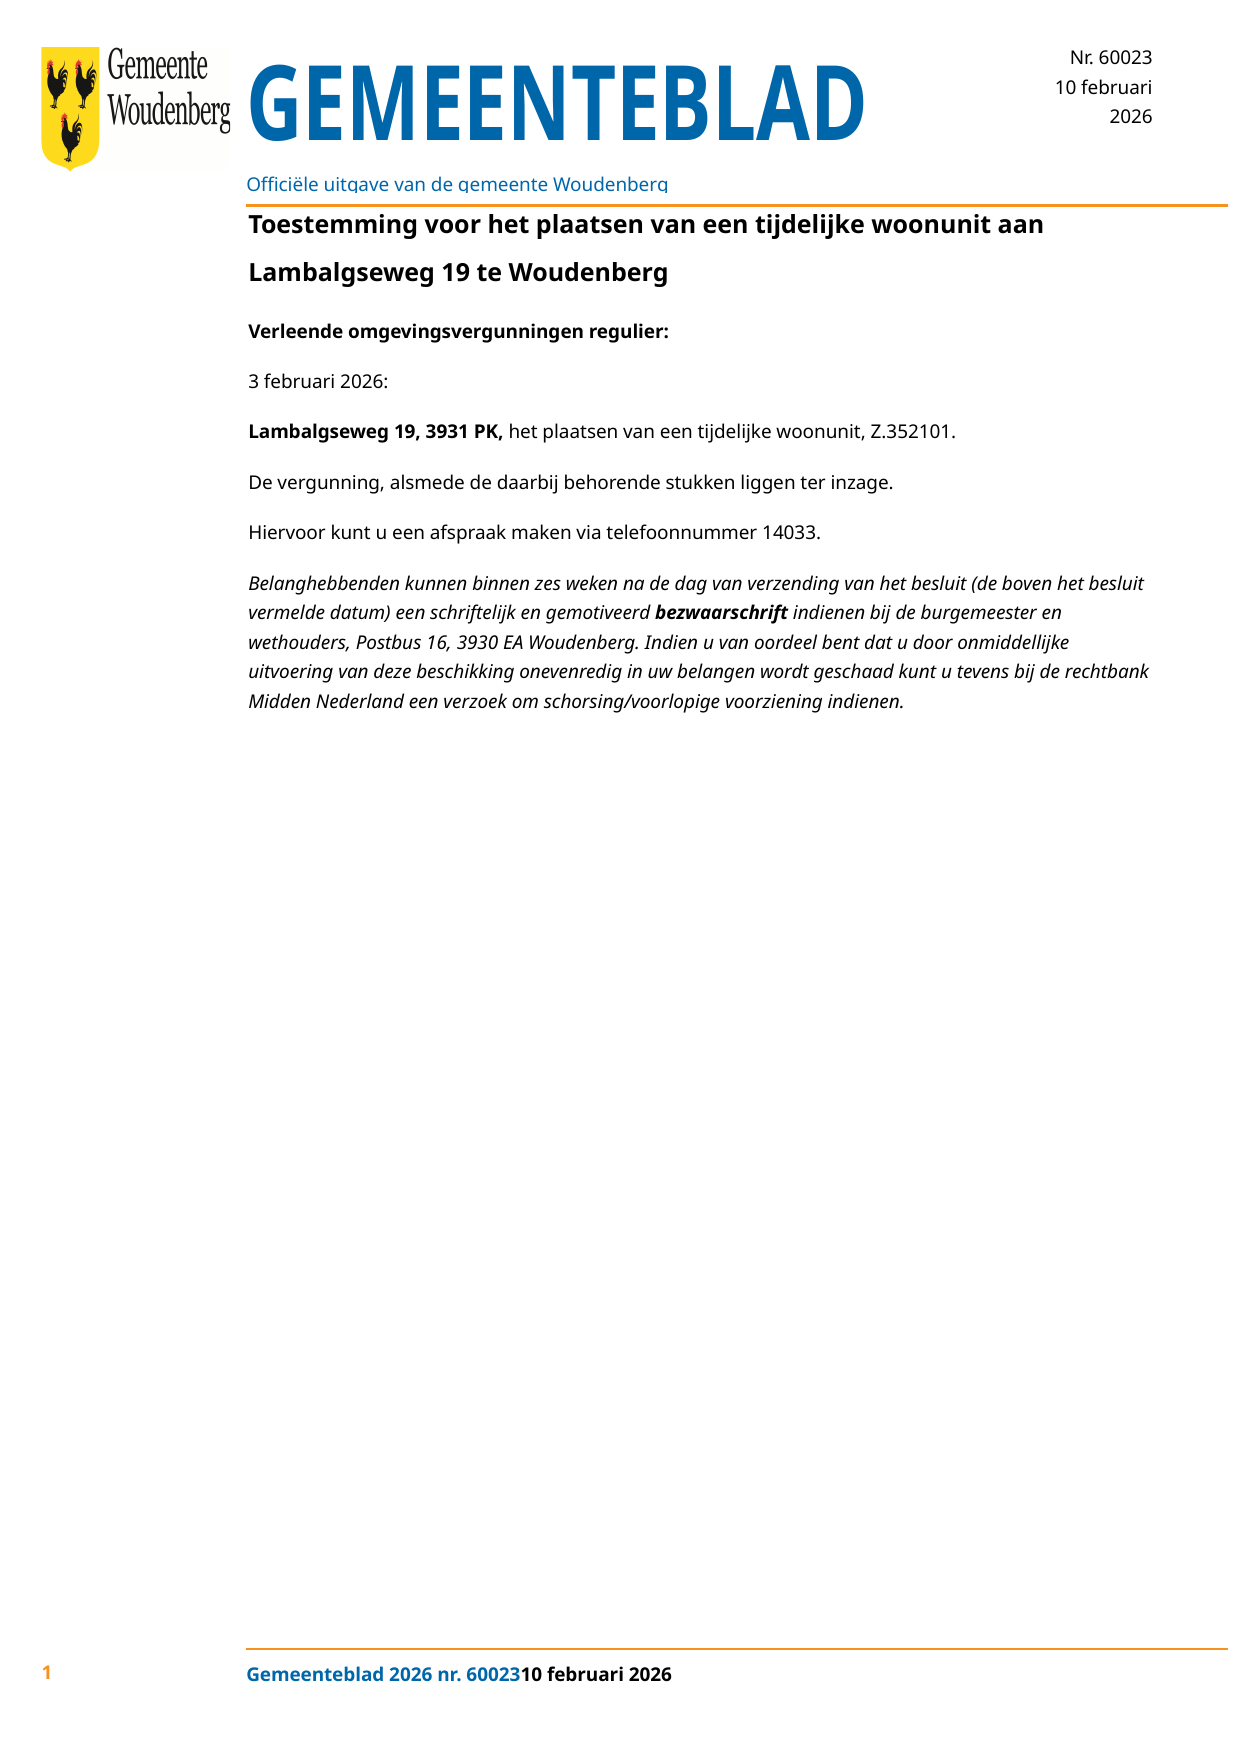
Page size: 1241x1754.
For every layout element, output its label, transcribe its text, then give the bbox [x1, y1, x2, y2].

text Lambalgseweg 19, 3931 PK, het plaatsen van een tijdelijke woonunit, Z.352101. [248, 419, 1152, 444]
text Verleende omgevingsvergunningen regulier: [248, 318, 1152, 344]
text 3 februari 2026: [248, 368, 1152, 394]
text Hiervoor kunt u een afspraak maken via telefoonnummer 14033. [248, 519, 1152, 545]
text De vergunning, alsmede de daarbij behorende stukken liggen ter inzage. [248, 469, 1152, 495]
text Belanghebbenden kunnen binnen zes weken na de dag van verzending van het besluit (de boven het besluit vermelde datum) een schriftelijk en gemotiveerd bezwaarschrift indienen bij de burgemeester en wethouders, Postbus 16, 3930 EA Woudenberg. Indien u van oordeel bent dat u door onmiddellijke uitvoering van deze beschikking onevenredig in uw belangen wordt geschaad kunt u tevens bij de rechtbank Midden Nederland een verzoek om schorsing/voorlopige voorziening indienen. [248, 570, 1152, 714]
text Toestemming voor het plaatsen van een tijdelijke woonunit aan Lambalgseweg 19 te Woudenberg [248, 207, 1152, 288]
picture [41, 47, 231, 172]
